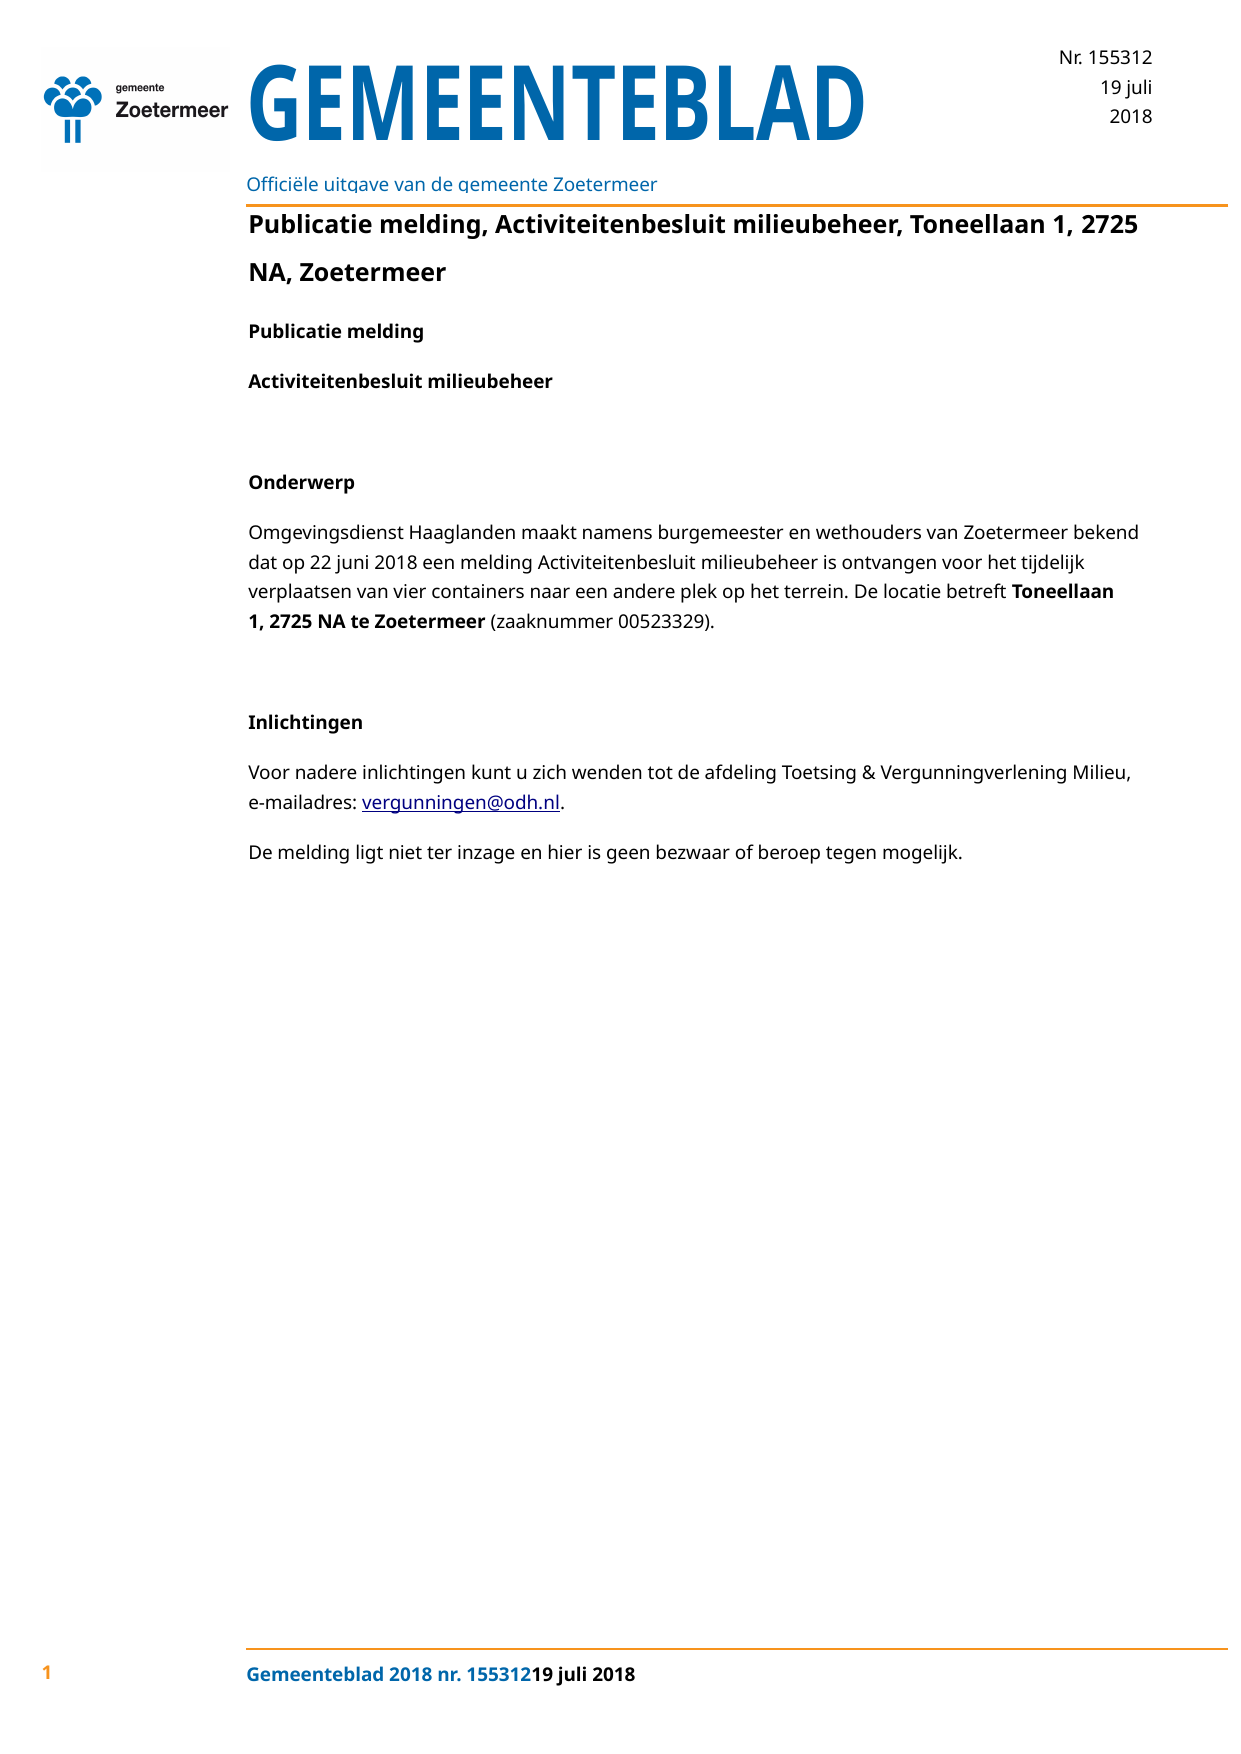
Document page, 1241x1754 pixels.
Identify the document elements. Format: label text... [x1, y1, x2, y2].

text Publicatie melding, Activiteitenbesluit milieubeheer, Toneellaan 1, 2725 NA, Zoetermeer [248, 207, 1152, 288]
text Omgevingsdienst Haaglanden maakt namens burgemeester en wethouders van Zoetermeer bekend dat op 22 juni 2018 een melding Activiteitenbesluit milieubeheer is ontvangen voor het tijdelijk verplaatsen van vier containers naar een andere plek op het terrein. De locatie betreft Toneellaan 1, 2725 NA te Zoetermeer (zaaknummer 00523329). [248, 519, 1152, 634]
text Activiteitenbesluit milieubeheer [248, 368, 1152, 394]
text De melding ligt niet ter inzage en hier is geen bezwaar of beroep tegen mogelijk. [248, 839, 1152, 865]
picture [41, 47, 231, 172]
text Onderwerp [248, 469, 1152, 495]
text Publicatie melding [248, 318, 1152, 344]
text Voor nadere inlichtingen kunt u zich wenden tot de afdeling Toetsing & Vergunningverlening Milieu, e-mailadres: vergunningen@odh.nl. [248, 759, 1152, 815]
text Inlichtingen [248, 709, 1152, 735]
